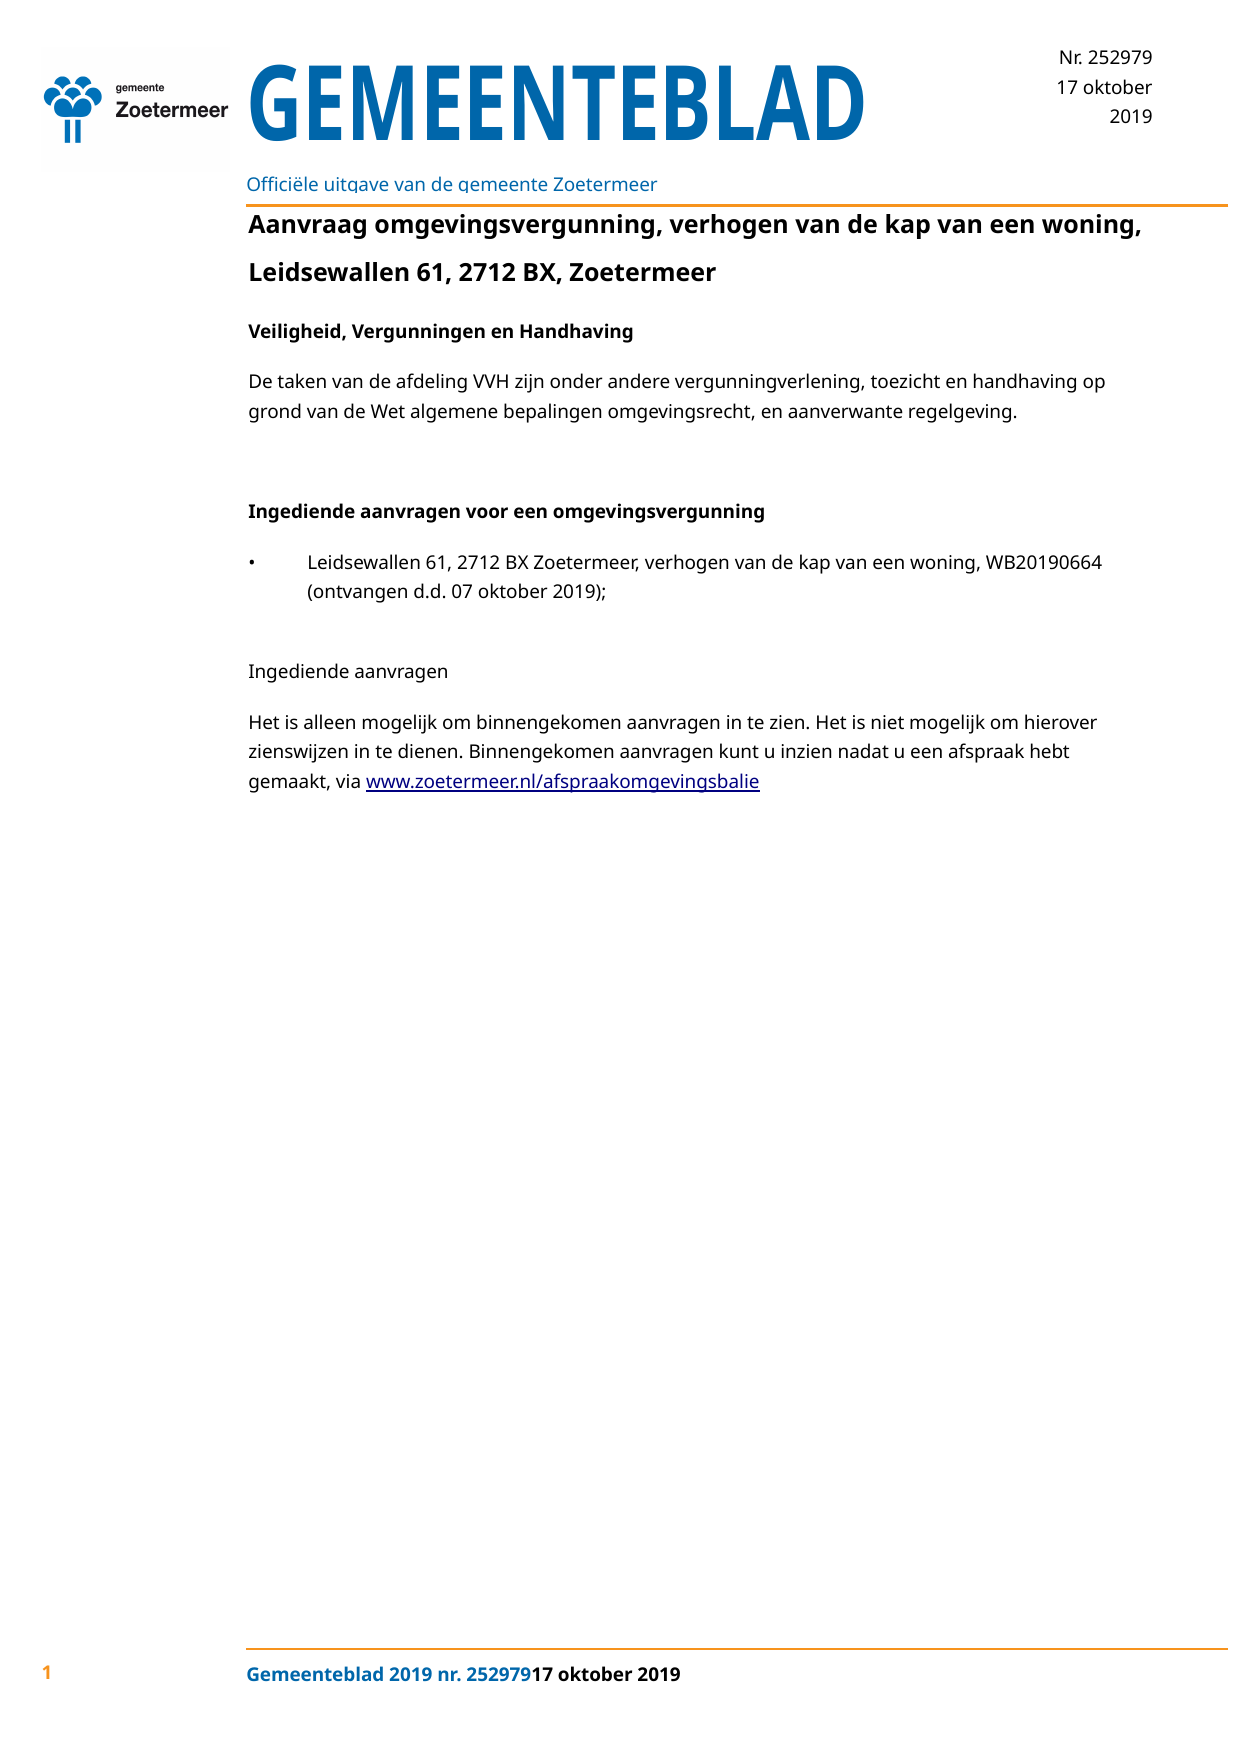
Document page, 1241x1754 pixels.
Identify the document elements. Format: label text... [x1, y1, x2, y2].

picture [41, 47, 231, 172]
text Het is alleen mogelijk om binnengekomen aanvragen in te zien. Het is niet mogelijk om hierover zienswijzen in te dienen. Binnengekomen aanvragen kunt u inzien nadat u een afspraak hebt gemaakt, via www.zoetermeer.nl/afspraakomgevingsbalie [248, 709, 1152, 794]
list Leidsewallen 61, 2712 BX Zoetermeer, verhogen van de kap van een woning, WB20190664 (ontvangen d.d. 07 oktober 2019); [248, 549, 1152, 604]
text Ingediende aanvragen [248, 659, 1152, 684]
text Ingediende aanvragen voor een omgevingsvergunning [248, 499, 1152, 524]
text De taken van de afdeling VVH zijn onder andere vergunningverlening, toezicht en handhaving op grond van de Wet algemene bepalingen omgevingsrecht, en aanverwante regelgeving. [248, 368, 1152, 424]
text Veiligheid, Vergunningen en Handhaving [248, 318, 1152, 344]
text Aanvraag omgevingsvergunning, verhogen van de kap van een woning, Leidsewallen 61, 2712 BX, Zoetermeer [248, 207, 1152, 288]
